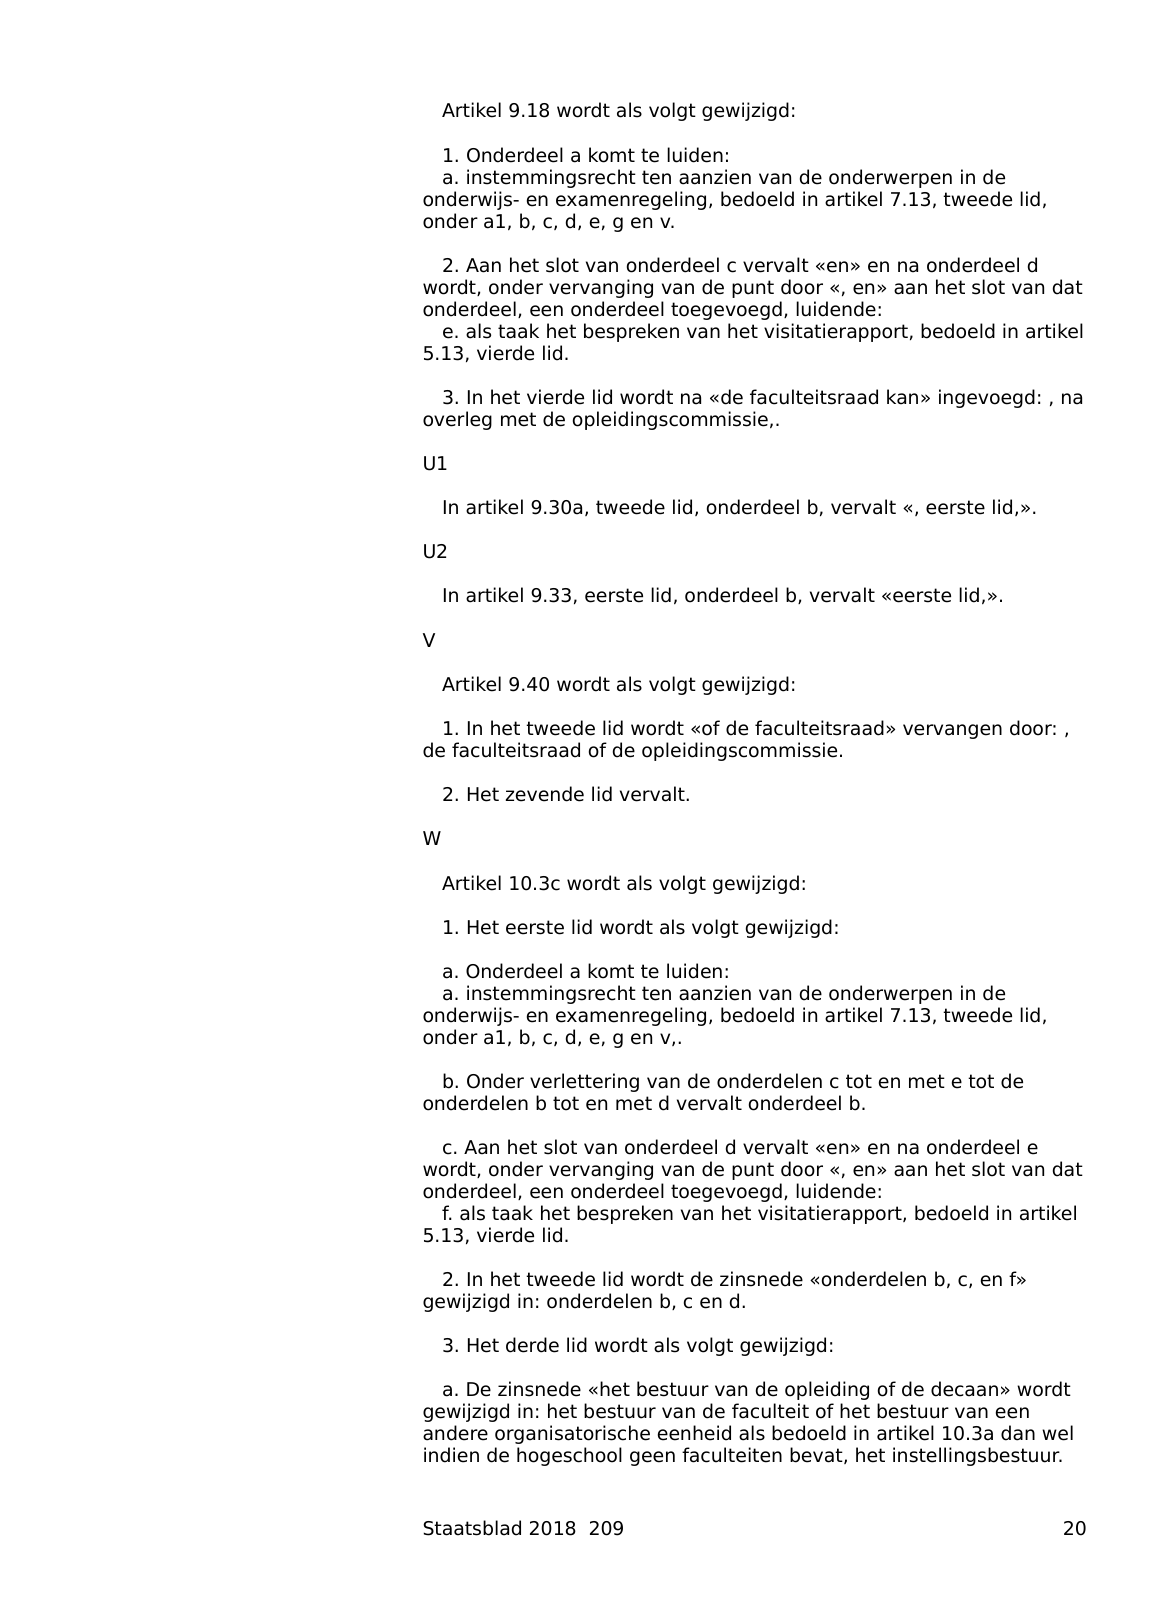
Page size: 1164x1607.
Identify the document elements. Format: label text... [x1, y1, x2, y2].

text e. als taak het bespreken van het visitatierapport, bedoeld in artikel 5.13, vierde lid. [422, 321, 1087, 364]
text f. als taak het bespreken van het visitatierapport, bedoeld in artikel 5.13, vierde lid. [422, 1203, 1087, 1247]
text U2 [422, 541, 1087, 563]
text 2. Aan het slot van onderdeel c vervalt «en» en na onderdeel d wordt, onder vervanging van de punt door «, en» aan het slot van dat onderdeel, een onderdeel toegevoegd, luidende: [422, 255, 1087, 321]
text a. Onderdeel a komt te luiden: [422, 961, 1087, 983]
text a. instemmingsrecht ten aanzien van de onderwerpen in de onderwijs- en examenregeling, bedoeld in artikel 7.13, tweede lid, onder a1, b, c, d, e, g en v. [422, 167, 1087, 232]
text 1. Onderdeel a komt te luiden: [422, 144, 1087, 167]
text V [422, 629, 1087, 652]
text a. instemmingsrecht ten aanzien van de onderwerpen in de onderwijs- en examenregeling, bedoeld in artikel 7.13, tweede lid, onder a1, b, c, d, e, g en v,. [422, 983, 1087, 1049]
text 1. In het tweede lid wordt «of de faculteitsraad» vervangen door: , de faculteitsraad of de opleidingscommissie. [422, 718, 1087, 762]
text 3. In het vierde lid wordt na «de faculteitsraad kan» ingevoegd: , na overleg met de opleidingscommissie,. [422, 387, 1087, 431]
text Artikel 9.40 wordt als volgt gewijzigd: [422, 674, 1087, 696]
text 2. Het zevende lid vervalt. [422, 784, 1087, 806]
text U1 [422, 453, 1087, 475]
text Artikel 9.18 wordt als volgt gewijzigd: [422, 100, 1087, 122]
text In artikel 9.33, eerste lid, onderdeel b, vervalt «eerste lid,». [422, 585, 1087, 607]
text Artikel 10.3c wordt als volgt gewijzigd: [422, 872, 1087, 894]
text In artikel 9.30a, tweede lid, onderdeel b, vervalt «, eerste lid,». [422, 497, 1087, 519]
text b. Onder verlettering van de onderdelen c tot en met e tot de onderdelen b tot en met d vervalt onderdeel b. [422, 1071, 1087, 1115]
text a. De zinsnede «het bestuur van de opleiding of de decaan» wordt gewijzigd in: het bestuur van de faculteit of het bestuur van een andere organisatorische eenheid als bedoeld in artikel 10.3a dan wel indien de hogeschool geen faculteiten bevat, het instellingsbestuur. [422, 1379, 1087, 1467]
text 1. Het eerste lid wordt als volgt gewijzigd: [422, 917, 1087, 938]
text c. Aan het slot van onderdeel d vervalt «en» en na onderdeel e wordt, onder vervanging van de punt door «, en» aan het slot van dat onderdeel, een onderdeel toegevoegd, luidende: [422, 1137, 1087, 1203]
text 3. Het derde lid wordt als volgt gewijzigd: [422, 1335, 1087, 1357]
text W [422, 828, 1087, 850]
text 2. In het tweede lid wordt de zinsnede «onderdelen b, c, en f» gewijzigd in: onderdelen b, c en d. [422, 1269, 1087, 1313]
